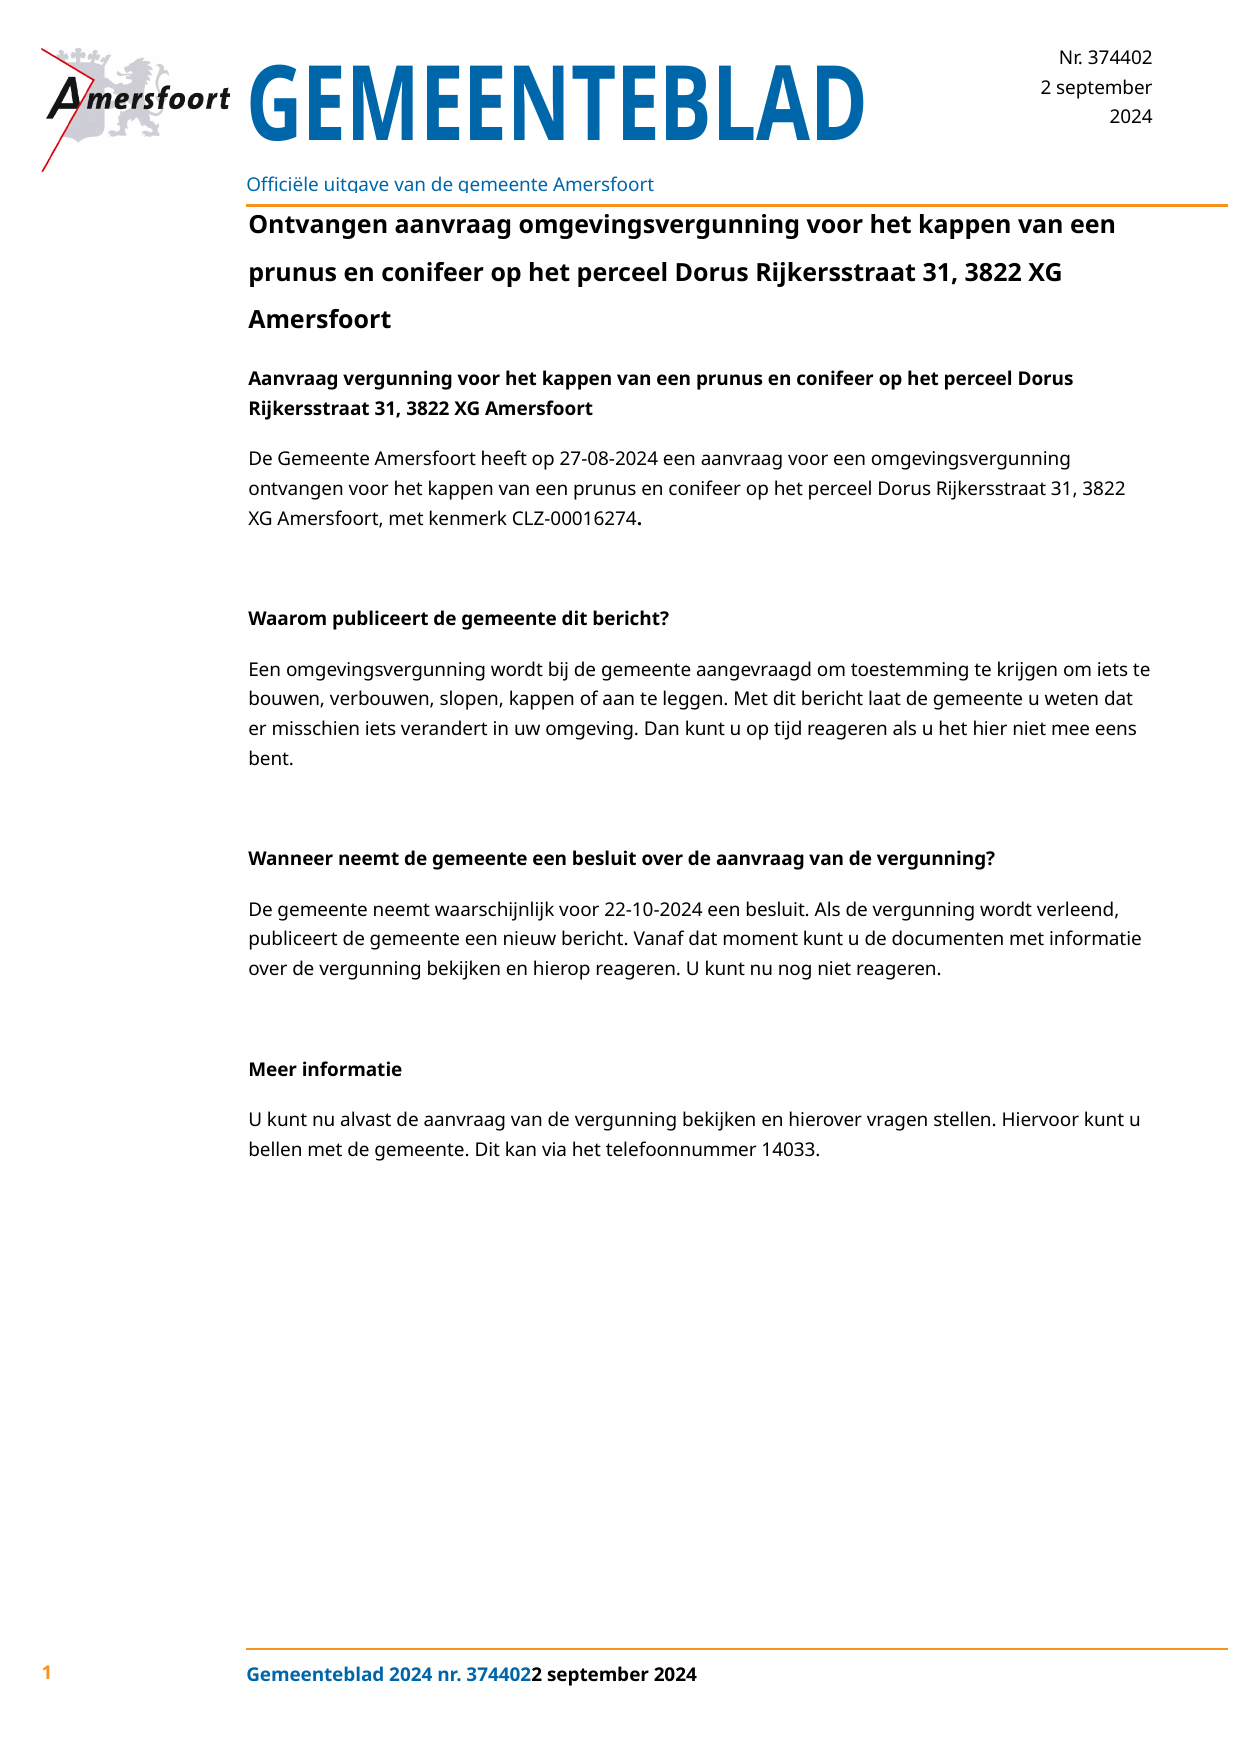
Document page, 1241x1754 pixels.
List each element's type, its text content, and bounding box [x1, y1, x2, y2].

text De gemeente neemt waarschijnlijk voor 22-10-2024 een besluit. Als de vergunning wordt verleend, publiceert de gemeente een nieuw bericht. Vanaf dat moment kunt u de documenten met informatie over de vergunning bekijken en hierop reageren. U kunt nu nog niet reageren. [248, 896, 1152, 981]
text De Gemeente Amersfoort heeft op 27-08-2024 een aanvraag voor een omgevingsvergunning ontvangen voor het kappen van een prunus en conifeer op het perceel Dorus Rijkersstraat 31, 3822 XG Amersfoort, met kenmerk CLZ-00016274. [248, 446, 1152, 530]
text Wanneer neemt de gemeente een besluit over de aanvraag van de vergunning? [248, 846, 1152, 871]
text Ontvangen aanvraag omgevingsvergunning voor het kappen van een prunus en conifeer op het perceel Dorus Rijkersstraat 31, 3822 XG Amersfoort [248, 207, 1152, 336]
text Een omgevingsvergunning wordt bij de gemeente aangevraagd om toestemming te krijgen om iets te bouwen, verbouwen, slopen, kappen of aan te leggen. Met dit bericht laat de gemeente u weten dat er misschien iets verandert in uw omgeving. Dan kunt u op tijd reageren als u het hier niet mee eens bent. [248, 656, 1152, 770]
picture [41, 47, 231, 172]
text Waarom publiceert de gemeente dit bericht? [248, 606, 1152, 631]
text Aanvraag vergunning voor het kappen van een prunus en conifeer op het perceel Dorus Rijkersstraat 31, 3822 XG Amersfoort [248, 366, 1152, 421]
text U kunt nu alvast de aanvraag van de vergunning bekijken en hierover vragen stellen. Hiervoor kunt u bellen met de gemeente. Dit kan via het telefoonnummer 14033. [248, 1106, 1152, 1162]
text Meer informatie [248, 1056, 1152, 1082]
